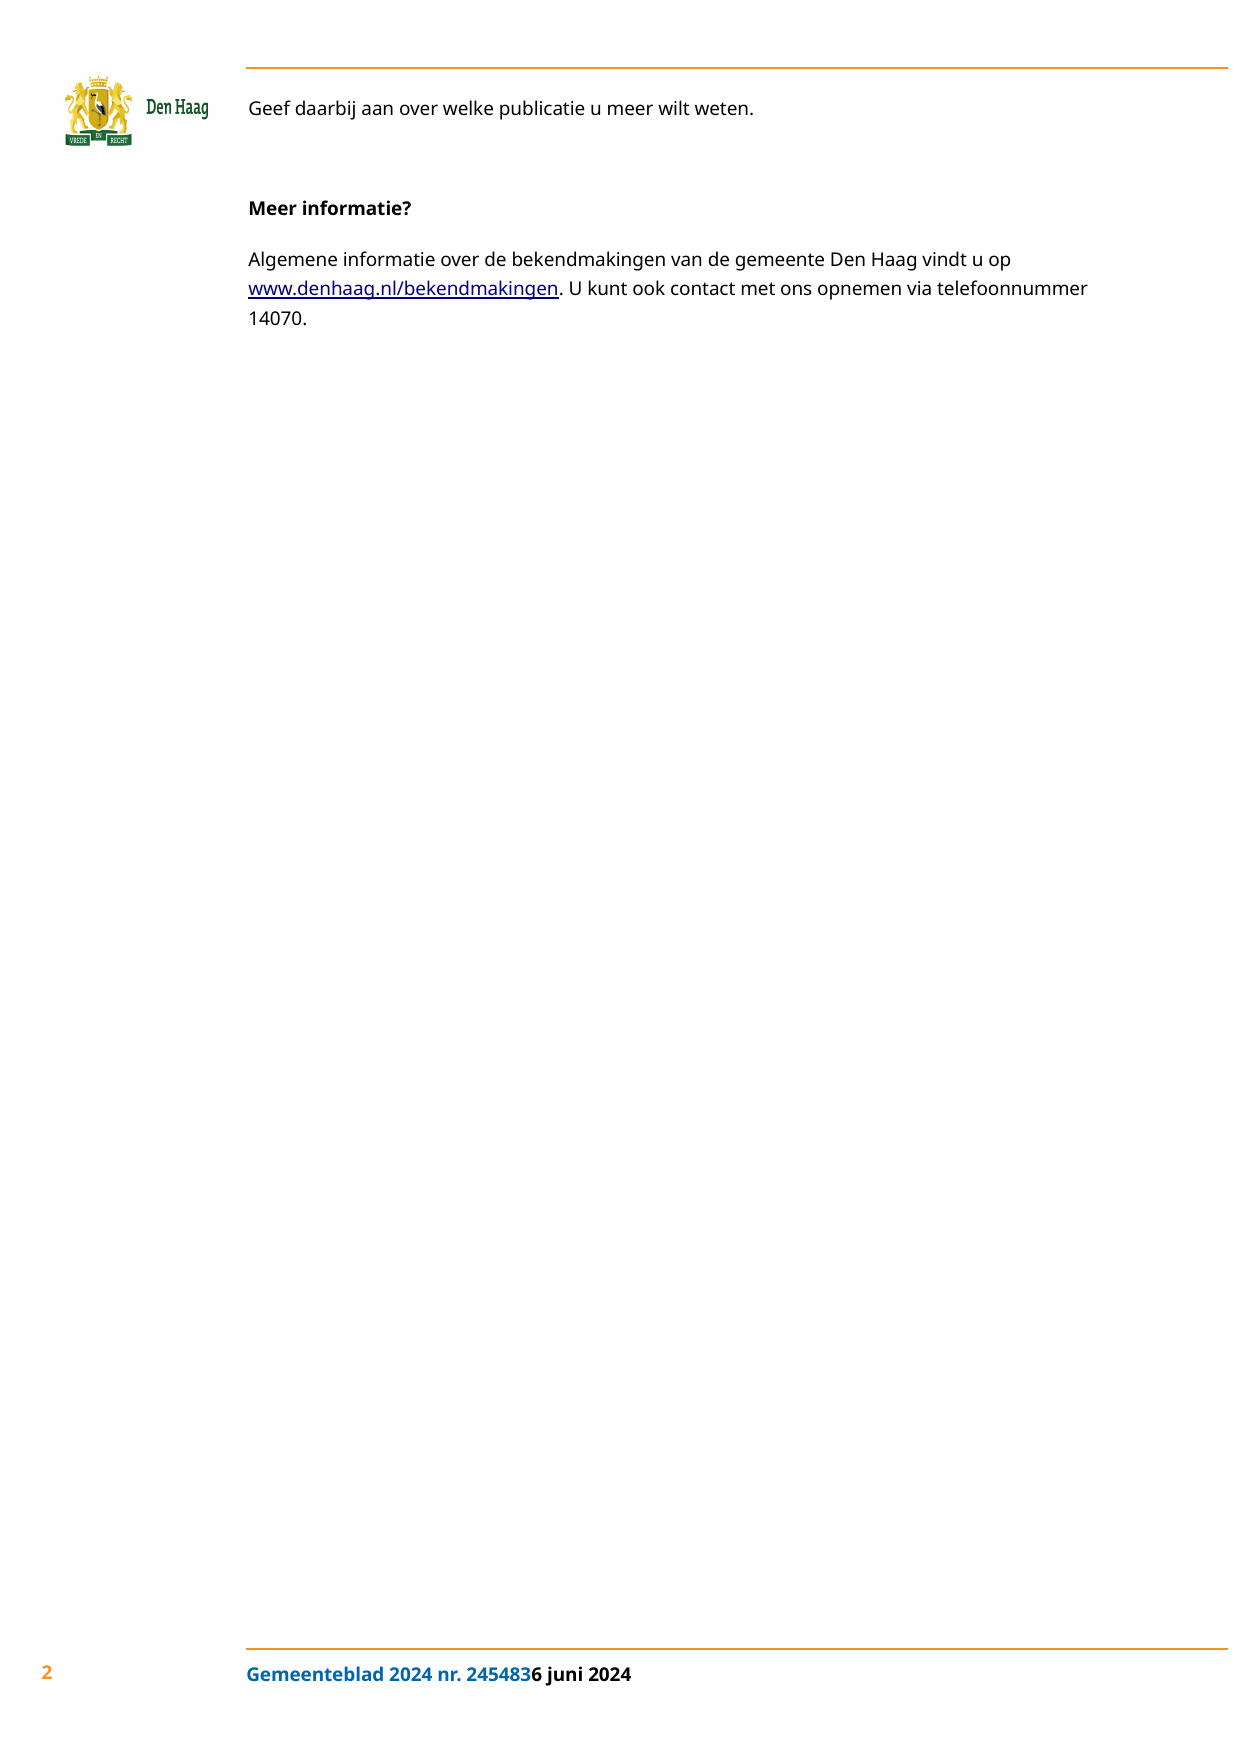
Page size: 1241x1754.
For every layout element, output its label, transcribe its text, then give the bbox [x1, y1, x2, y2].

picture [41, 47, 231, 172]
text Algemene informatie over de bekendmakingen van de gemeente Den Haag vindt u op www.denhaag.nl/bekendmakingen. U kunt ook contact met ons opnemen via telefoonnummer 14070. [248, 246, 1152, 331]
text Geef daarbij aan over welke publicatie u meer wilt weten. [248, 95, 1152, 121]
text Meer informatie? [248, 196, 1152, 221]
